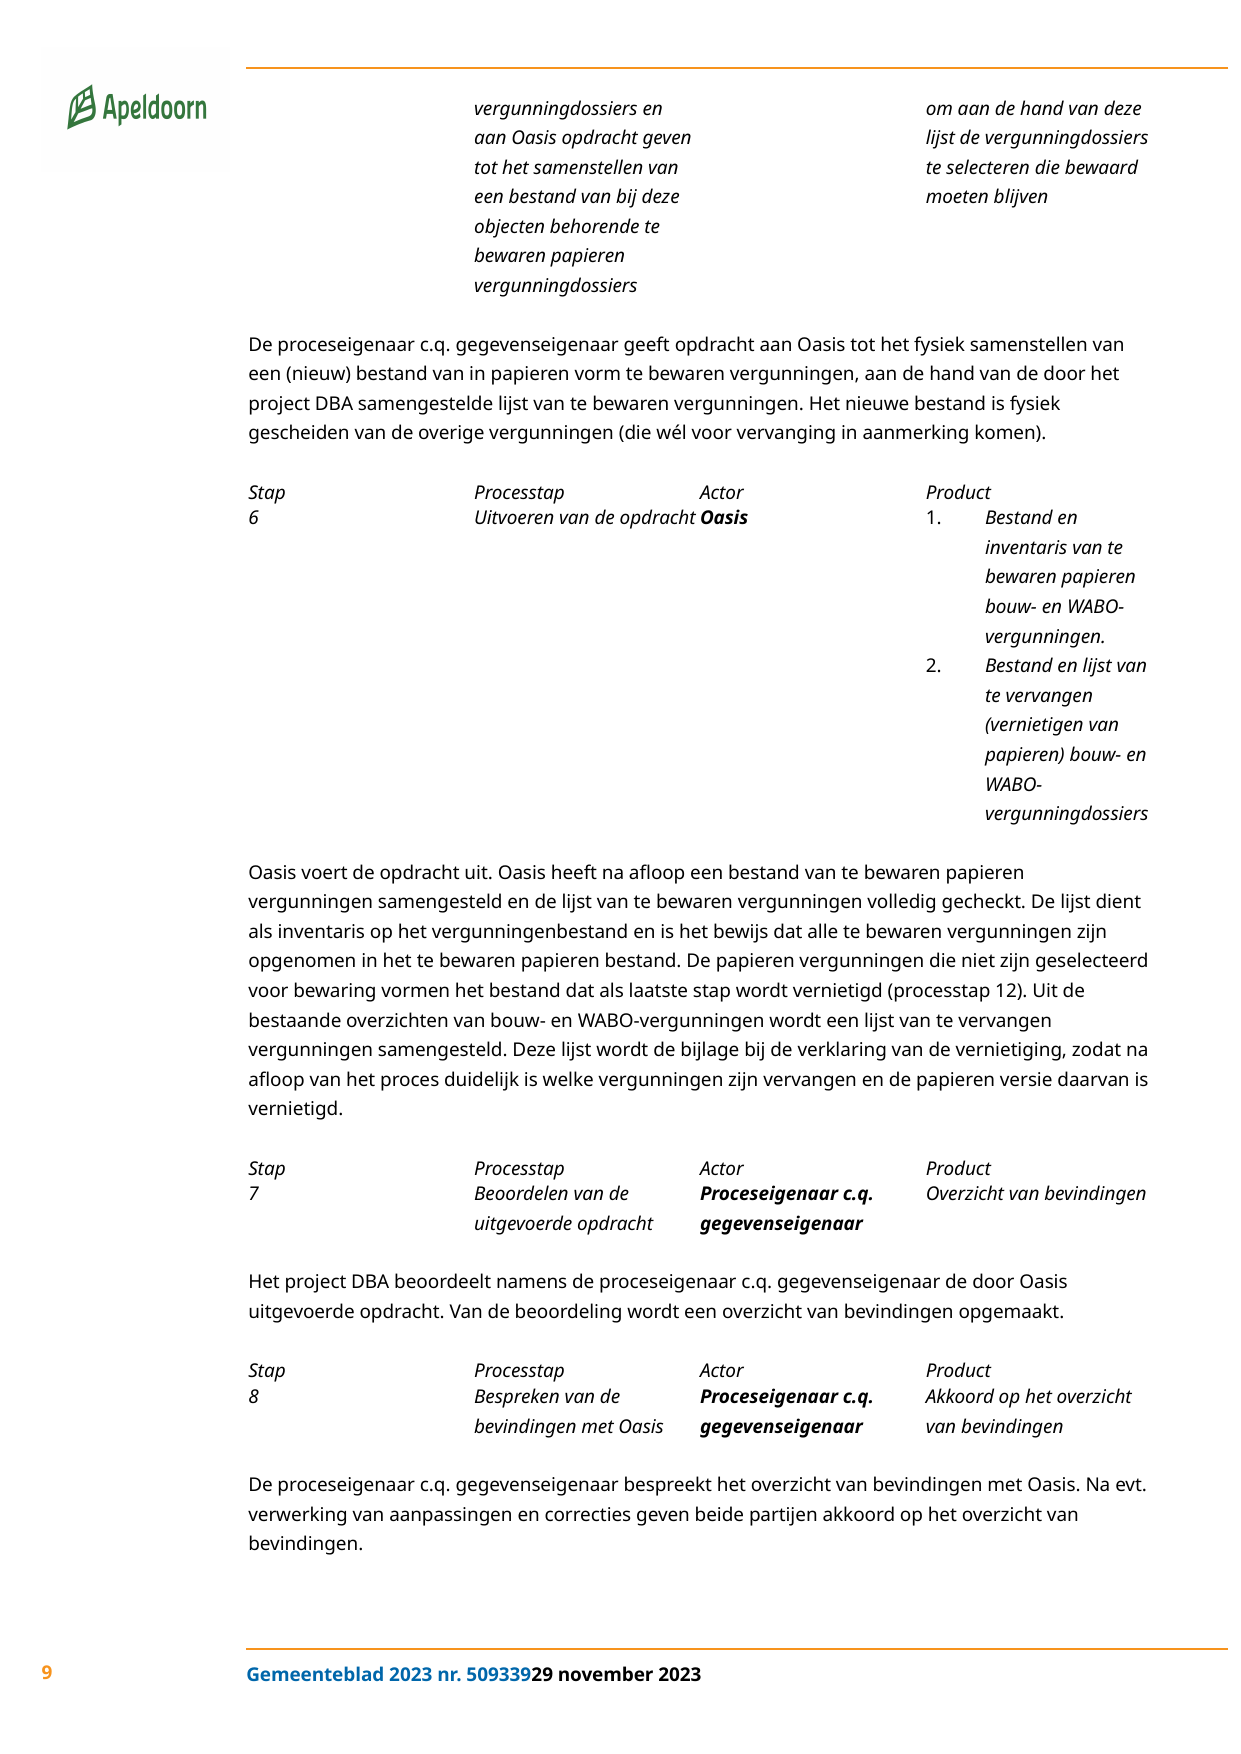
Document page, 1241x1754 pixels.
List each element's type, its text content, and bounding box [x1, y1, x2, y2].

table_cell Overzicht van bevindingen [926, 1181, 1152, 1236]
table_header Actor [700, 1358, 926, 1383]
table_header Stap [248, 479, 474, 504]
table_header Processtap [474, 479, 700, 504]
table_cell Bespreken van de bevindingen met Oasis [474, 1383, 700, 1439]
text Oasis voert de opdracht uit. Oasis heeft na afloop een bestand van te bewaren papieren vergunningen samengesteld en de lijst van te bewaren vergunningen volledig gecheckt. De lijst dient als inventaris op het vergunningenbestand en is het bewijs dat alle te bewaren vergunningen zijn opgenomen in het te bewaren papieren bestand. De papieren vergunningen die niet zijn geselecteerd voor bewaring vormen het bestand dat als laatste stap wordt vernietigd (processtap 12). Uit de bestaande overzichten van bouw- en WABO-vergunningen wordt een lijst van te vervangen vergunningen samengesteld. Deze lijst wordt de bijlage bij de verklaring van de vernietiging, zodat na afloop van het proces duidelijk is welke vergunningen zijn vervangen en de papieren versie daarvan is vernietigd. [248, 859, 1152, 1121]
table_header Product [926, 479, 1152, 504]
table_cell Uitvoeren van de opdracht [474, 505, 700, 826]
table_cell 6 [248, 505, 474, 826]
table_header Stap [248, 1155, 474, 1181]
table_header Product [926, 1155, 1152, 1181]
table_cell Akkoord op het overzicht van bevindingen [926, 1383, 1152, 1439]
table_cell 8 [248, 1383, 474, 1439]
table_header Stap [248, 1358, 474, 1383]
table_header Product [926, 1358, 1152, 1383]
table_cell Proceseigenaar c.q. gegevenseigenaar [700, 1181, 926, 1236]
table_cell vergunningdossiers en aan Oasis opdracht geven tot het samenstellen van een bestand van bij deze objecten behorende te bewaren papieren vergunningdossiers [474, 95, 700, 298]
table_header Actor [700, 1155, 926, 1181]
table_cell [248, 95, 474, 298]
table_header Processtap [474, 1358, 700, 1383]
text De proceseigenaar c.q. gegevenseigenaar bespreekt het overzicht van bevindingen met Oasis. Na evt. verwerking van aanpassingen en correcties geven beide partijen akkoord op het overzicht van bevindingen. [248, 1471, 1152, 1556]
table_cell om aan de hand van deze lijst de vergunningdossiers te selecteren die bewaard moeten blijven [926, 95, 1152, 298]
table_cell Bestand en inventaris van te bewaren papieren bouw- en WABO-vergunningen. Bestand en lijst van te vervangen (vernietigen van papieren) bouw- en WABO-vergunningdossiers [926, 505, 1152, 826]
table_cell Oasis [700, 505, 926, 826]
table_cell 7 [248, 1181, 474, 1236]
table_cell [700, 95, 926, 298]
table_cell Proceseigenaar c.q. gegevenseigenaar [700, 1383, 926, 1439]
text De proceseigenaar c.q. gegevenseigenaar geeft opdracht aan Oasis tot het fysiek samenstellen van een (nieuw) bestand van in papieren vorm te bewaren vergunningen, aan de hand van de door het project DBA samengestelde lijst van te bewaren vergunningen. Het nieuwe bestand is fysiek gescheiden van de overige vergunningen (die wél voor vervanging in aanmerking komen). [248, 331, 1152, 445]
table_header Actor [700, 479, 926, 504]
text Het project DBA beoordeelt namens de proceseigenaar c.q. gegevenseigenaar de door Oasis uitgevoerde opdracht. Van de beoordeling wordt een overzicht van bevindingen opgemaakt. [248, 1269, 1152, 1324]
picture [41, 47, 231, 172]
table_cell Beoordelen van de uitgevoerde opdracht [474, 1181, 700, 1236]
table_header Processtap [474, 1155, 700, 1181]
